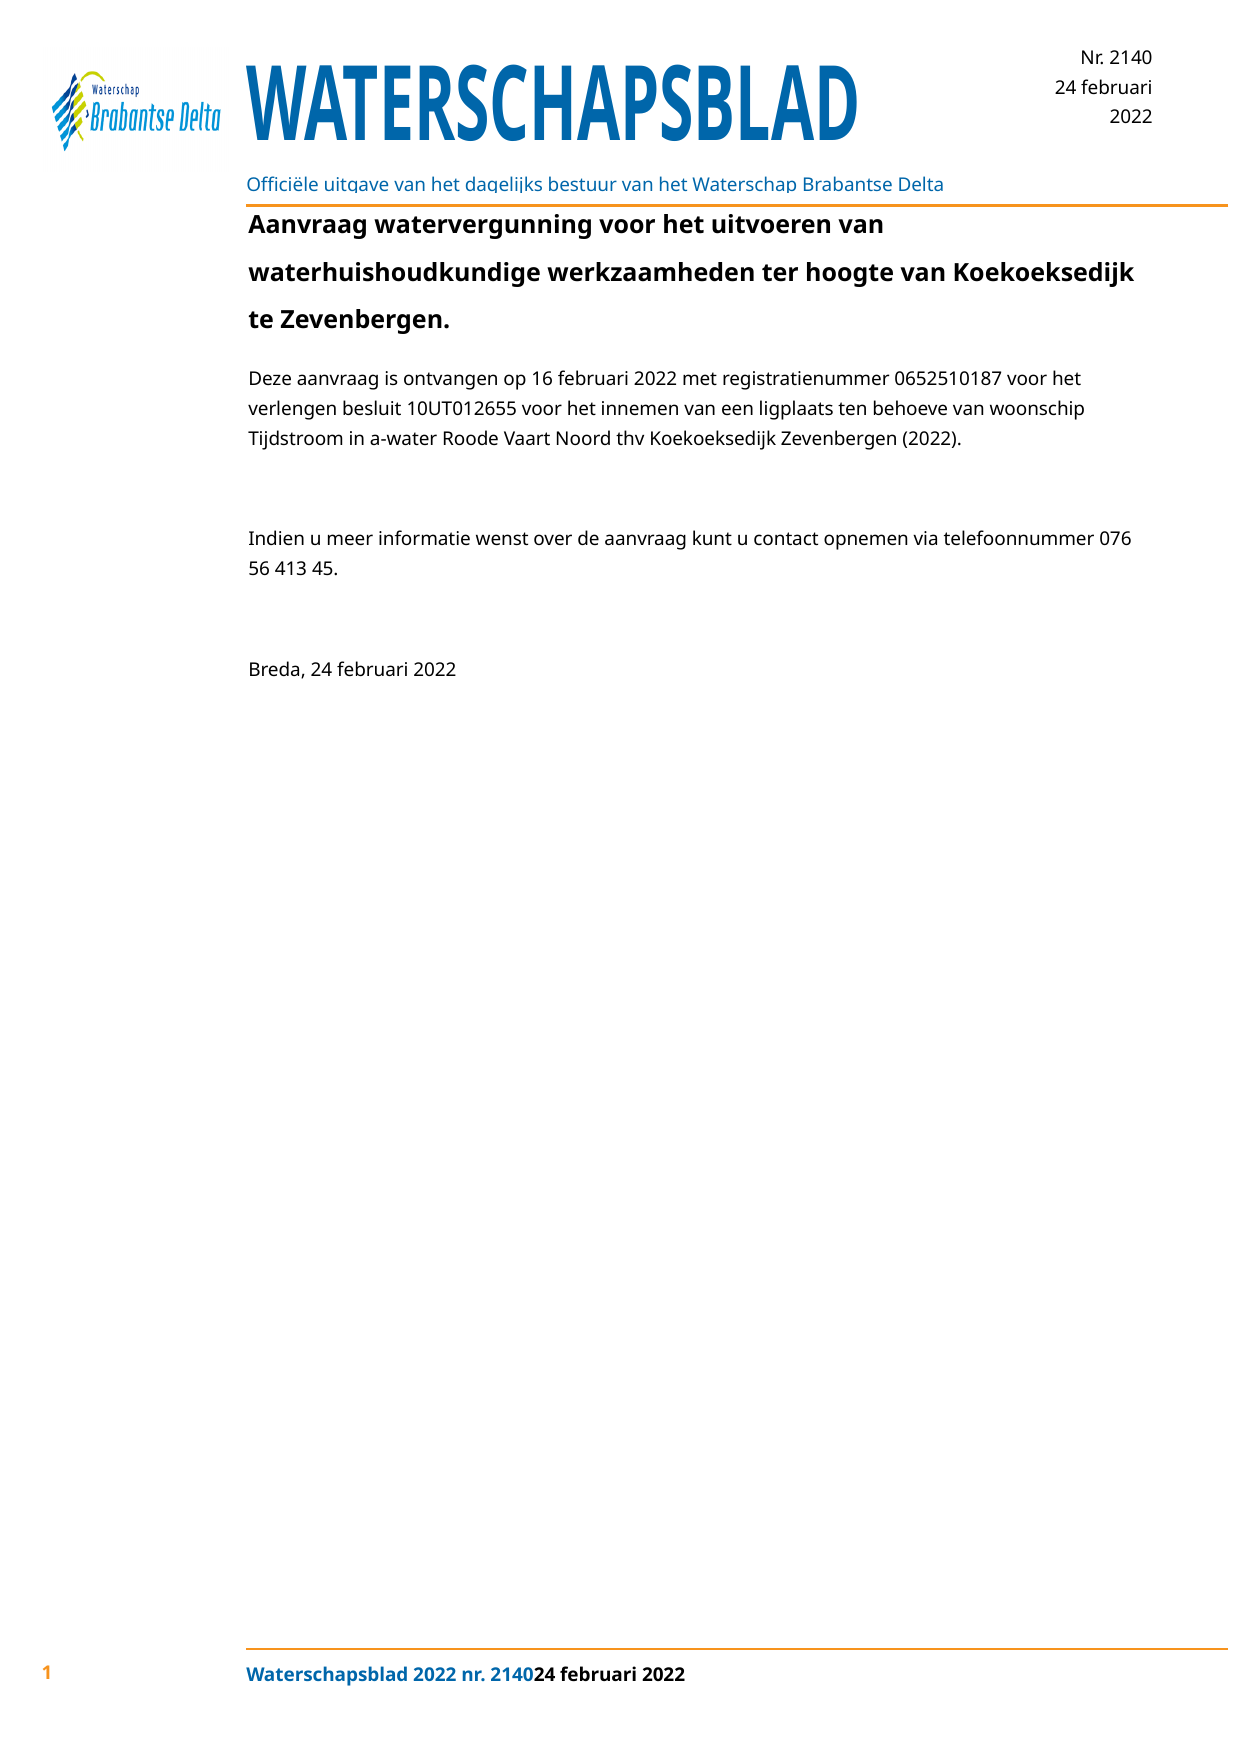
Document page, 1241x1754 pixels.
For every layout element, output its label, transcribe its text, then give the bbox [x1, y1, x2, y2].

text Aanvraag watervergunning voor het uitvoeren van waterhuishoudkundige werkzaamheden ter hoogte van Koekoeksedijk te Zevenbergen. [248, 207, 1152, 336]
text Deze aanvraag is ontvangen op 16 februari 2022 met registratienummer 0652510187 voor het verlengen besluit 10UT012655 voor het innemen van een ligplaats ten behoeve van woonschip Tijdstroom in a-water Roode Vaart Noord thv Koekoeksedijk Zevenbergen (2022). [248, 366, 1152, 450]
text Indien u meer informatie wenst over de aanvraag kunt u contact opnemen via telefoonnummer 076 56 413 45. [248, 526, 1152, 581]
text Breda, 24 februari 2022 [248, 656, 1152, 682]
picture [41, 47, 231, 172]
